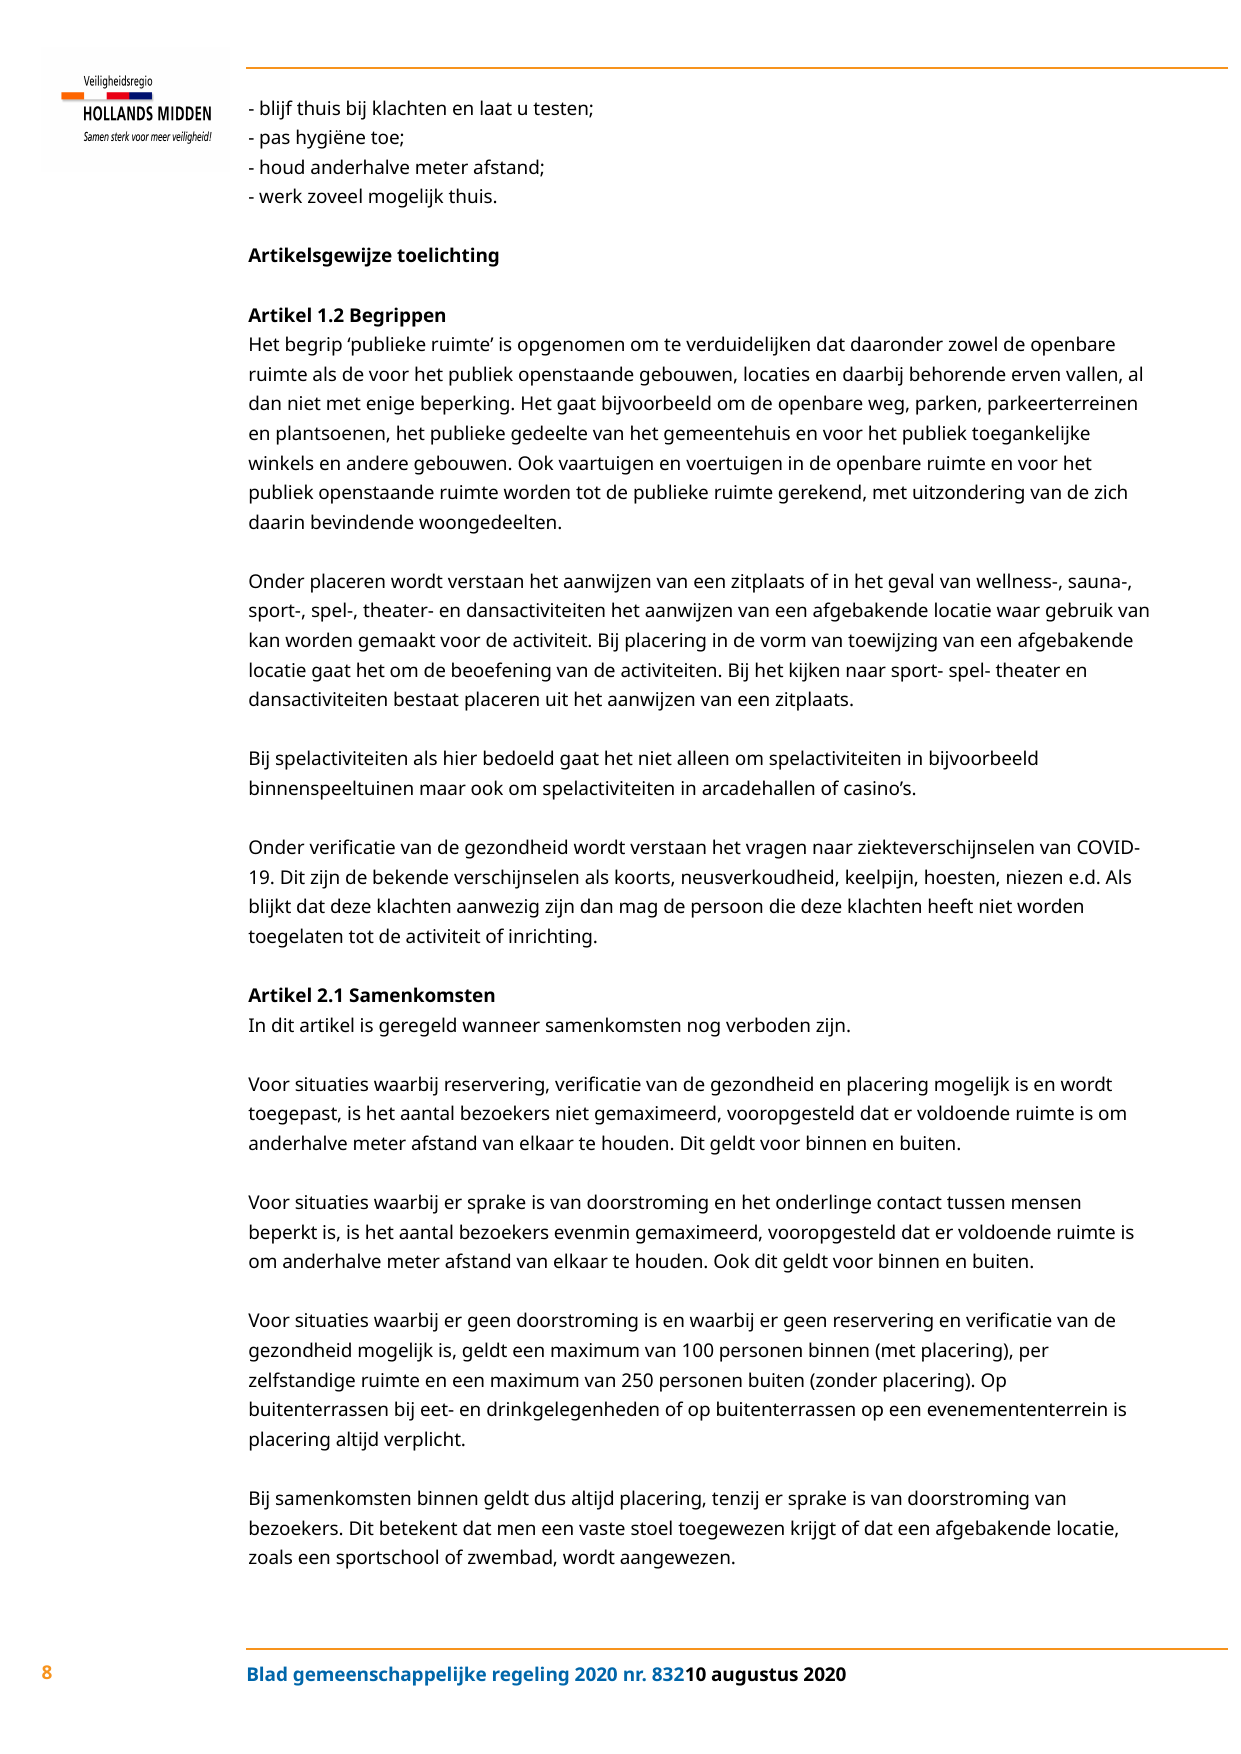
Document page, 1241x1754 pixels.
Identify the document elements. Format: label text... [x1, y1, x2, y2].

text Voor situaties waarbij er sprake is van doorstroming en het onderlinge contact tussen mensen beperkt is, is het aantal bezoekers evenmin gemaximeerd, vooropgesteld dat er voldoende ruimte is om anderhalve meter afstand van elkaar te houden. Ook dit geldt voor binnen en buiten. [248, 1189, 1152, 1274]
text Voor situaties waarbij reservering, verificatie van de gezondheid en placering mogelijk is en wordt toegepast, is het aantal bezoekers niet gemaximeerd, vooropgesteld dat er voldoende ruimte is om anderhalve meter afstand van elkaar te houden. Dit geldt voor binnen en buiten. [248, 1071, 1152, 1156]
picture [41, 47, 231, 172]
text Bij spelactiviteiten als hier bedoeld gaat het niet alleen om spelactiviteiten in bijvoorbeeld binnenspeeltuinen maar ook om spelactiviteiten in arcadehallen of casino’s. [248, 746, 1152, 801]
text Artikel 2.1 Samenkomsten [248, 982, 1152, 1008]
text - houd anderhalve meter afstand; [248, 154, 1152, 180]
text - pas hygiëne toe; [248, 124, 1152, 150]
text - werk zoveel mogelijk thuis. [248, 183, 1152, 209]
text Het begrip ‘publieke ruimte’ is opgenomen om te verduidelijken dat daaronder zowel de openbare ruimte als de voor het publiek openstaande gebouwen, locaties en daarbij behorende erven vallen, al dan niet met enige beperking. Het gaat bijvoorbeeld om de openbare weg, parken, parkeerterreinen en plantsoenen, het publieke gedeelte van het gemeentehuis en voor het publiek toegankelijke winkels en andere gebouwen. Ook vaartuigen en voertuigen in de openbare ruimte en voor het publiek openstaande ruimte worden tot de publieke ruimte gerekend, met uitzondering van de zich daarin bevindende woongedeelten. [248, 331, 1152, 535]
text - blijf thuis bij klachten en laat u testen; [248, 95, 1152, 121]
text Artikelsgewijze toelichting [248, 243, 1152, 268]
text Voor situaties waarbij er geen doorstroming is en waarbij er geen reservering en verificatie van de gezondheid mogelijk is, geldt een maximum van 100 personen binnen (met placering), per zelfstandige ruimte en een maximum van 250 personen buiten (zonder placering). Op buitenterrassen bij eet- en drinkgelegenheden of op buitenterrassen op een evenemententerrein is placering altijd verplicht. [248, 1308, 1152, 1452]
text In dit artikel is geregeld wanneer samenkomsten nog verboden zijn. [248, 1012, 1152, 1038]
text Bij samenkomsten binnen geldt dus altijd placering, tenzij er sprake is van doorstroming van bezoekers. Dit betekent dat men een vaste stoel toegewezen krijgt of dat een afgebakende locatie, zoals een sportschool of zwembad, wordt aangewezen. [248, 1485, 1152, 1570]
text Onder placeren wordt verstaan het aanwijzen van een zitplaats of in het geval van wellness-, sauna-, sport-, spel-, theater- en dansactiviteiten het aanwijzen van een afgebakende locatie waar gebruik van kan worden gemaakt voor de activiteit. Bij placering in de vorm van toewijzing van een afgebakende locatie gaat het om de beoefening van de activiteiten. Bij het kijken naar sport- spel- theater en dansactiviteiten bestaat placeren uit het aanwijzen van een zitplaats. [248, 568, 1152, 712]
text Artikel 1.2 Begrippen [248, 302, 1152, 328]
text Onder verificatie van de gezondheid wordt verstaan het vragen naar ziekteverschijnselen van COVID-19. Dit zijn de bekende verschijnselen als koorts, neusverkoudheid, keelpijn, hoesten, niezen e.d. Als blijkt dat deze klachten aanwezig zijn dan mag de persoon die deze klachten heeft niet worden toegelaten tot de activiteit of inrichting. [248, 834, 1152, 949]
